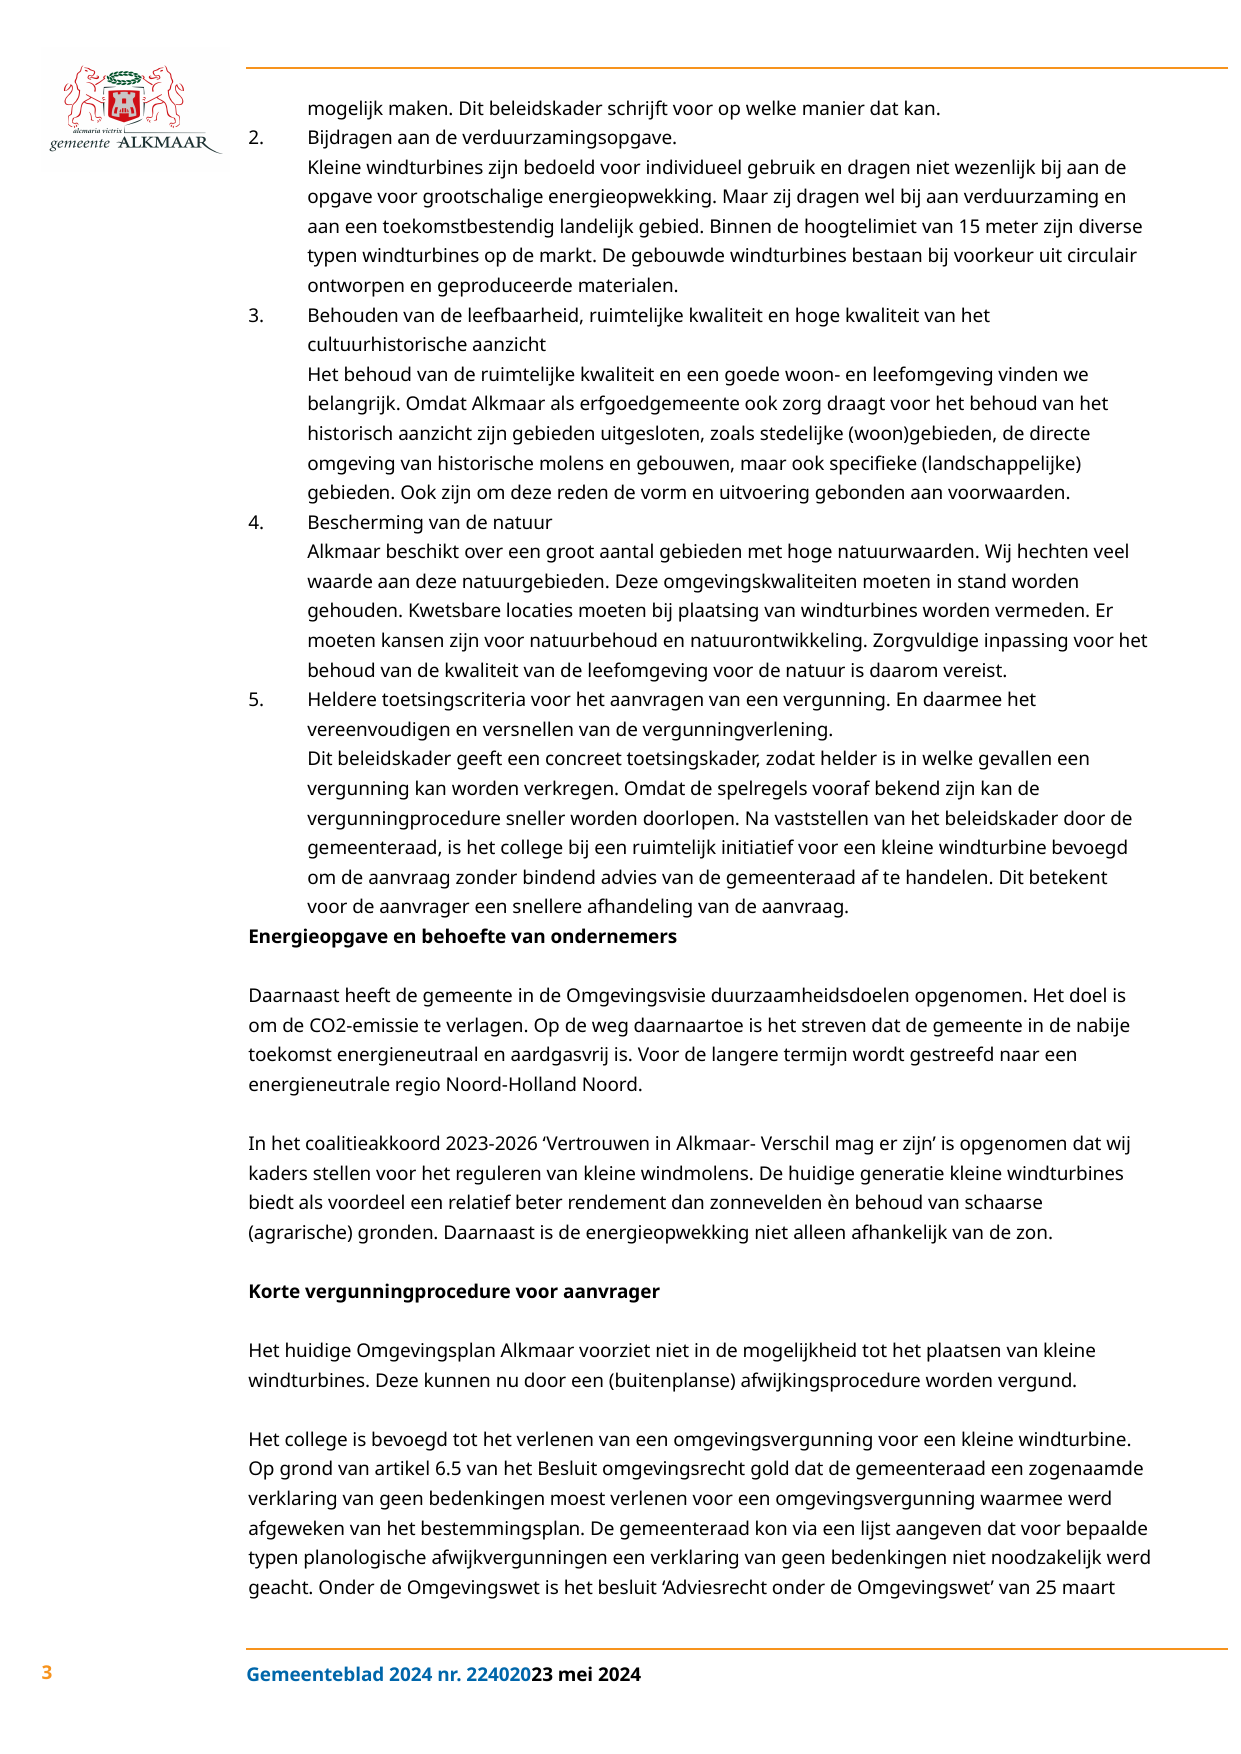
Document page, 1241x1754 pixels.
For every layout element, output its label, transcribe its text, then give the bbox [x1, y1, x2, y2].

list Dit beleidskader geeft een concreet toetsingskader, zodat helder is in welke gevallen een vergunning kan worden verkregen. Omdat de spelregels vooraf bekend zijn kan de vergunningprocedure sneller worden doorlopen. Na vaststellen van het beleidskader door de gemeenteraad, is het college bij een ruimtelijk initiatief voor een kleine windturbine bevoegd om de aanvraag zonder bindend advies van de gemeenteraad af te handelen. Dit betekent voor de aanvrager een snellere afhandeling van de aanvraag. [248, 746, 1152, 919]
list Behouden van de leefbaarheid, ruimtelijke kwaliteit en hoge kwaliteit van het cultuurhistorische aanzicht [248, 302, 1152, 357]
list Bescherming van de natuur [248, 509, 1152, 535]
picture [41, 47, 231, 172]
text Energieopgave en behoefte van ondernemers [248, 923, 1152, 949]
text Het college is bevoegd tot het verlenen van een omgevingsvergunning voor een kleine windturbine. Op grond van artikel 6.5 van het Besluit omgevingsrecht gold dat de gemeenteraad een zogenaamde verklaring van geen bedenkingen moest verlenen voor een omgevingsvergunning waarmee werd afgeweken van het bestemmingsplan. De gemeenteraad kon via een lijst aangeven dat voor bepaalde typen planologische afwijkvergunningen een verklaring van geen bedenkingen niet noodzakelijk werd geacht. Onder de Omgevingswet is het besluit ‘Adviesrecht onder de Omgevingswet’ van 25 maart [248, 1426, 1152, 1600]
text Daarnaast heeft de gemeente in de Omgevingsvisie duurzaamheidsdoelen opgenomen. Het doel is om de CO2-emissie te verlagen. Op de weg daarnaartoe is het streven dat de gemeente in de nabije toekomst energieneutraal en aardgasvrij is. Voor de langere termijn wordt gestreefd naar een energieneutrale regio Noord-Holland Noord. [248, 982, 1152, 1097]
text In het coalitieakkoord 2023-2026 ‘Vertrouwen in Alkmaar- Verschil mag er zijn’ is opgenomen dat wij kaders stellen voor het reguleren van kleine windmolens. De huidige generatie kleine windturbines biedt als voordeel een relatief beter rendement dan zonnevelden èn behoud van schaarse (agrarische) gronden. Daarnaast is de energieopwekking niet alleen afhankelijk van de zon. [248, 1130, 1152, 1245]
list Alkmaar beschikt over een groot aantal gebieden met hoge natuurwaarden. Wij hechten veel waarde aan deze natuurgebieden. Deze omgevingskwaliteiten moeten in stand worden gehouden. Kwetsbare locaties moeten bij plaatsing van windturbines worden vermeden. Er moeten kansen zijn voor natuurbehoud en natuurontwikkeling. Zorgvuldige inpassing voor het behoud van de kwaliteit van de leefomgeving voor de natuur is daarom vereist. [248, 538, 1152, 683]
list Heldere toetsingscriteria voor het aanvragen van een vergunning. En daarmee het vereenvoudigen en versnellen van de vergunningverlening. [248, 686, 1152, 742]
list Kleine windturbines zijn bedoeld voor individueel gebruik en dragen niet wezenlijk bij aan de opgave voor grootschalige energieopwekking. Maar zij dragen wel bij aan verduurzaming en aan een toekomstbestendig landelijk gebied. Binnen de hoogtelimiet van 15 meter zijn diverse typen windturbines op de markt. De gebouwde windturbines bestaan bij voorkeur uit circulair ontworpen en geproduceerde materialen. [248, 154, 1152, 298]
list Het behoud van de ruimtelijke kwaliteit en een goede woon- en leefomgeving vinden we belangrijk. Omdat Alkmaar als erfgoedgemeente ook zorg draagt voor het behoud van het historisch aanzicht zijn gebieden uitgesloten, zoals stedelijke (woon)gebieden, de directe omgeving van historische molens en gebouwen, maar ook specifieke (landschappelijke) gebieden. Ook zijn om deze reden de vorm en uitvoering gebonden aan voorwaarden. [248, 361, 1152, 505]
list Bijdragen aan de verduurzamingsopgave. [248, 124, 1152, 150]
list mogelijk maken. Dit beleidskader schrijft voor op welke manier dat kan. [248, 95, 1152, 121]
text Korte vergunningprocedure voor aanvrager [248, 1278, 1152, 1304]
text Het huidige Omgevingsplan Alkmaar voorziet niet in de mogelijkheid tot het plaatsen van kleine windturbines. Deze kunnen nu door een (buitenplanse) afwijkingsprocedure worden vergund. [248, 1337, 1152, 1393]
